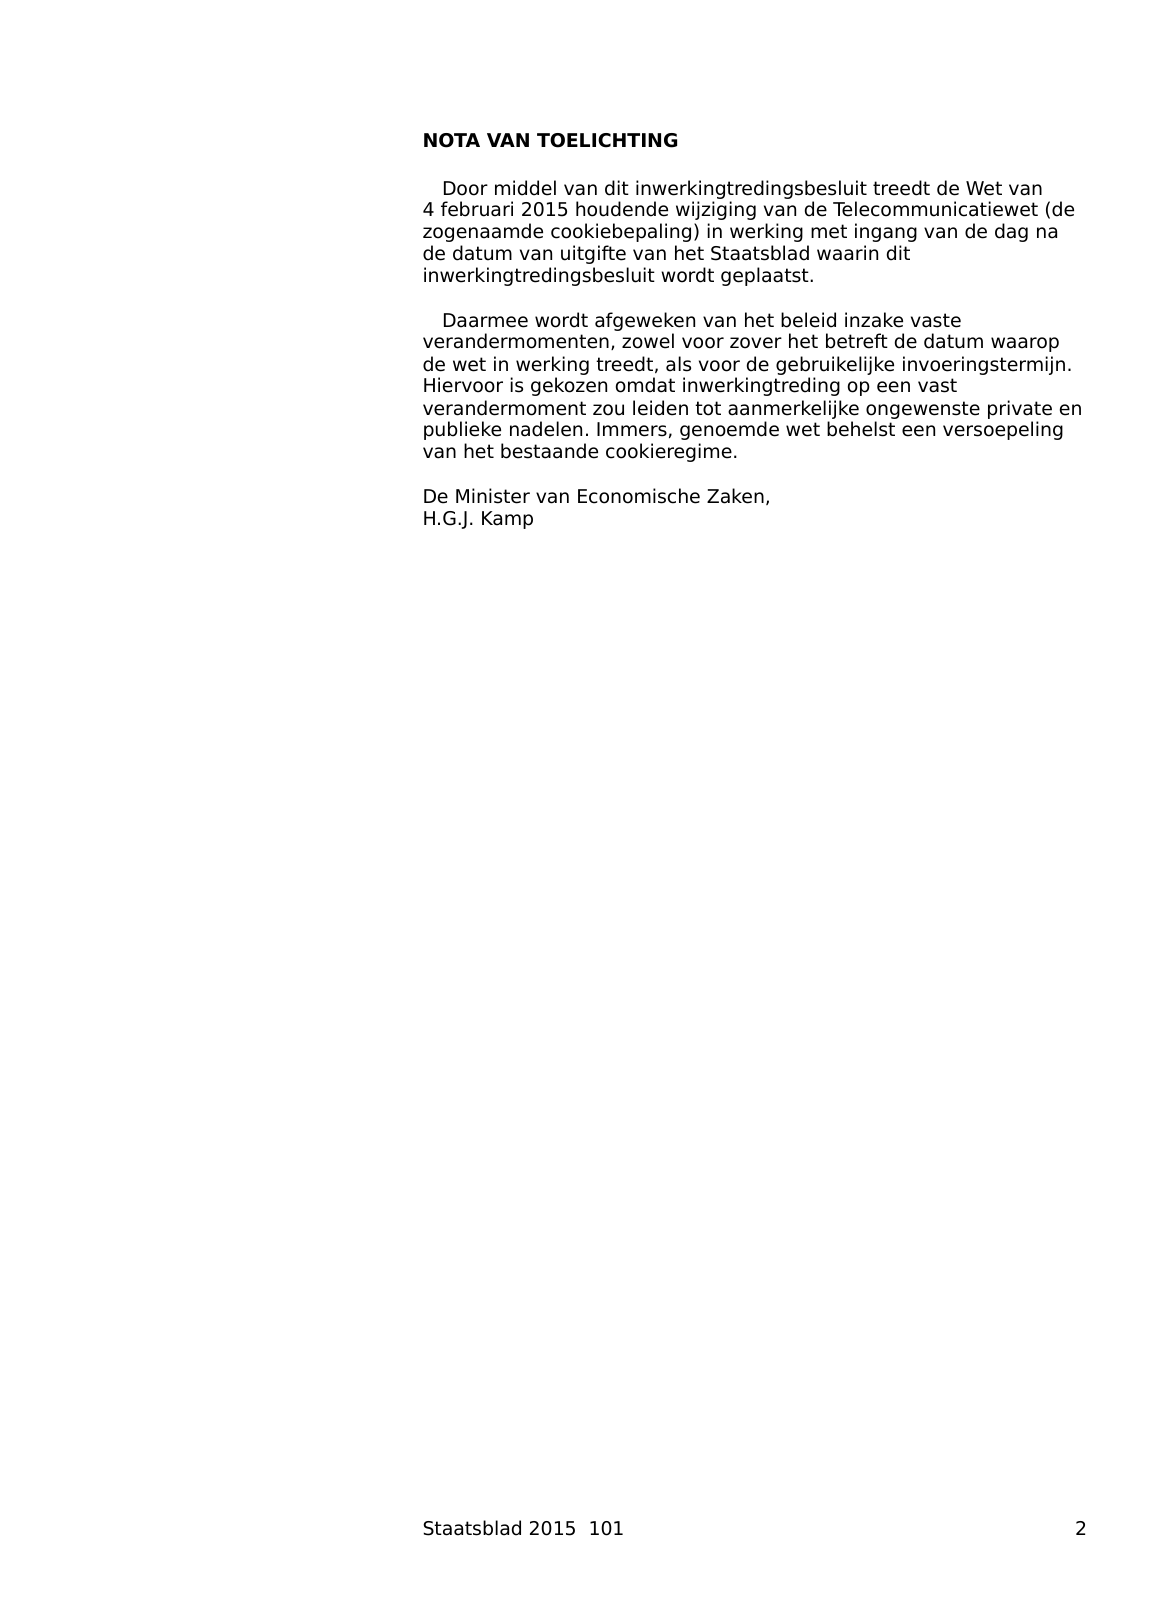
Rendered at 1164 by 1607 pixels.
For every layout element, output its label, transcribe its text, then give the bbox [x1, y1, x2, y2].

text De Minister van Economische Zaken, H.G.J. Kamp [422, 486, 1087, 529]
text Daarmee wordt afgeweken van het beleid inzake vaste verandermomenten, zowel voor zover het betreft de datum waarop de wet in werking treedt, als voor de gebruikelijke invoeringstermijn. Hiervoor is gekozen omdat inwerkingtreding op een vast verandermoment zou leiden tot aanmerkelijke ongewenste private en publieke nadelen. Immers, genoemde wet behelst een versoepeling van het bestaande cookieregime. [422, 309, 1087, 463]
subtitle NOTA VAN TOELICHTING [422, 130, 1087, 152]
text Door middel van dit inwerkingtredingsbesluit treedt de Wet van 4 februari 2015 houdende wijziging van de Telecommunicatiewet (de zogenaamde cookiebepaling) in werking met ingang van de dag na de datum van uitgifte van het Staatsblad waarin dit inwerkingtredingsbesluit wordt geplaatst. [422, 177, 1087, 287]
